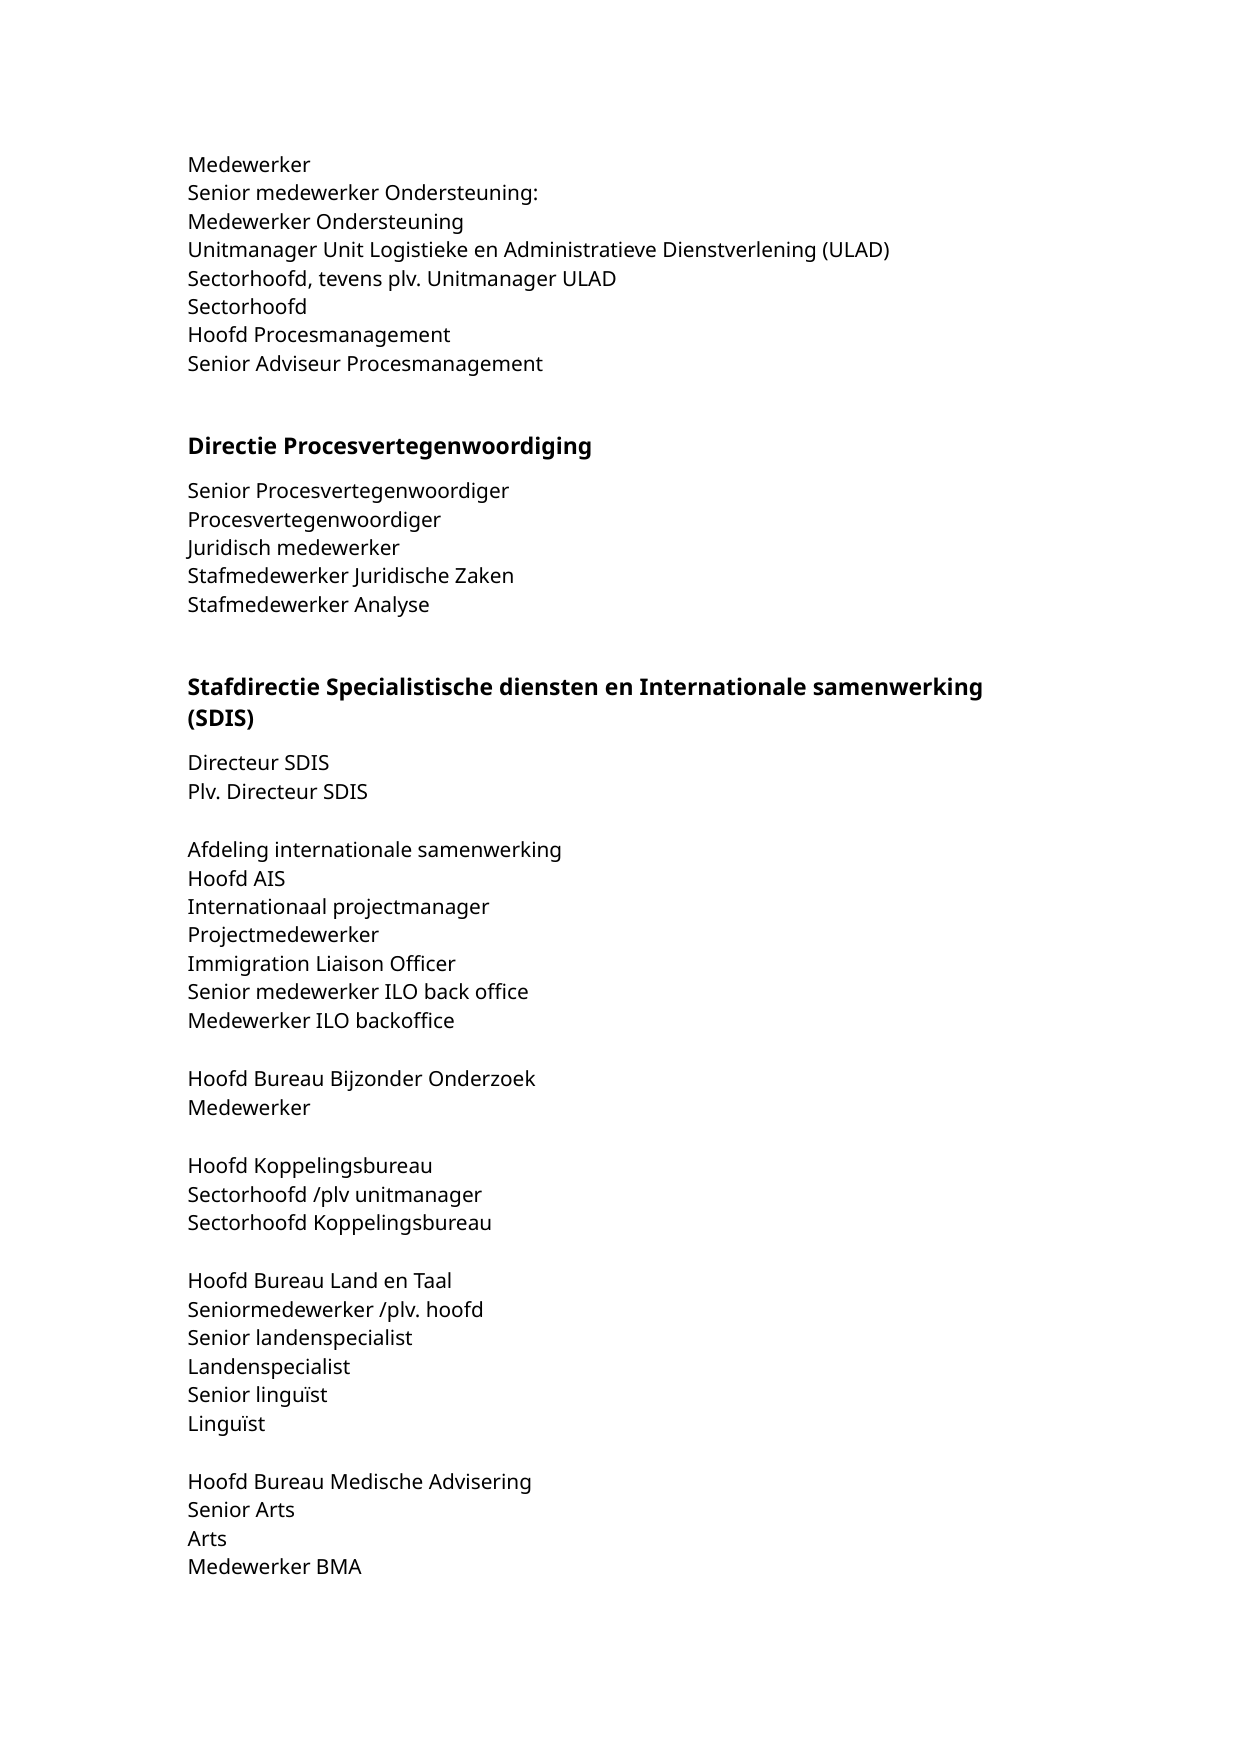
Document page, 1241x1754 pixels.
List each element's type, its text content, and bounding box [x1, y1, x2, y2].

text Hoofd Bureau Land en Taal [187, 1267, 1053, 1295]
text Hoofd Procesmanagement [187, 321, 1053, 349]
text Hoofd AIS [187, 864, 1053, 892]
text Medewerker BMA [187, 1552, 1053, 1581]
text Senior Procesvertegenwoordiger [187, 476, 1053, 505]
subtitle Directie Procesvertegenwoordiging [187, 430, 1053, 461]
text Sectorhoofd, tevens plv. Unitmanager ULAD [187, 264, 1053, 292]
text Afdeling internationale samenwerking [187, 835, 1053, 864]
text Linguïst [187, 1409, 1053, 1437]
text Medewerker [187, 150, 1053, 178]
text Seniormedewerker /plv. hoofd [187, 1295, 1053, 1323]
text Sectorhoofd Koppelingsbureau [187, 1208, 1053, 1237]
text Sectorhoofd [187, 292, 1053, 321]
text Hoofd Bureau Bijzonder Onderzoek [187, 1064, 1053, 1093]
text Senior medewerker Ondersteuning: [187, 178, 1053, 207]
text Senior Adviseur Procesmanagement [187, 349, 1053, 377]
text Sectorhoofd /plv unitmanager [187, 1180, 1053, 1208]
text Senior linguïst [187, 1380, 1053, 1409]
text Medewerker Ondersteuning [187, 207, 1053, 235]
text Directeur SDIS [187, 748, 1053, 777]
text Unitmanager Unit Logistieke en Administratieve Dienstverlening (ULAD) [187, 235, 1053, 264]
subtitle Stafdirectie Specialistische diensten en Internationale samenwerking (SDIS) [187, 671, 1053, 733]
text Procesvertegenwoordiger [187, 505, 1053, 533]
text Medewerker [187, 1093, 1053, 1121]
text Stafmedewerker Analyse [187, 590, 1053, 618]
text Medewerker ILO backoffice [187, 1006, 1053, 1034]
text Arts [187, 1524, 1053, 1552]
text Internationaal projectmanager [187, 892, 1053, 921]
text Juridisch medewerker [187, 533, 1053, 562]
text Senior medewerker ILO back office [187, 977, 1053, 1006]
text Senior Arts [187, 1496, 1053, 1524]
text Hoofd Bureau Medische Advisering [187, 1467, 1053, 1496]
text Stafmedewerker Juridische Zaken [187, 562, 1053, 590]
text Hoofd Koppelingsbureau [187, 1151, 1053, 1180]
text Senior landenspecialist [187, 1323, 1053, 1352]
text Immigration Liaison Officer [187, 949, 1053, 977]
text Landenspecialist [187, 1352, 1053, 1380]
text Projectmedewerker [187, 921, 1053, 949]
text Plv. Directeur SDIS [187, 777, 1053, 805]
